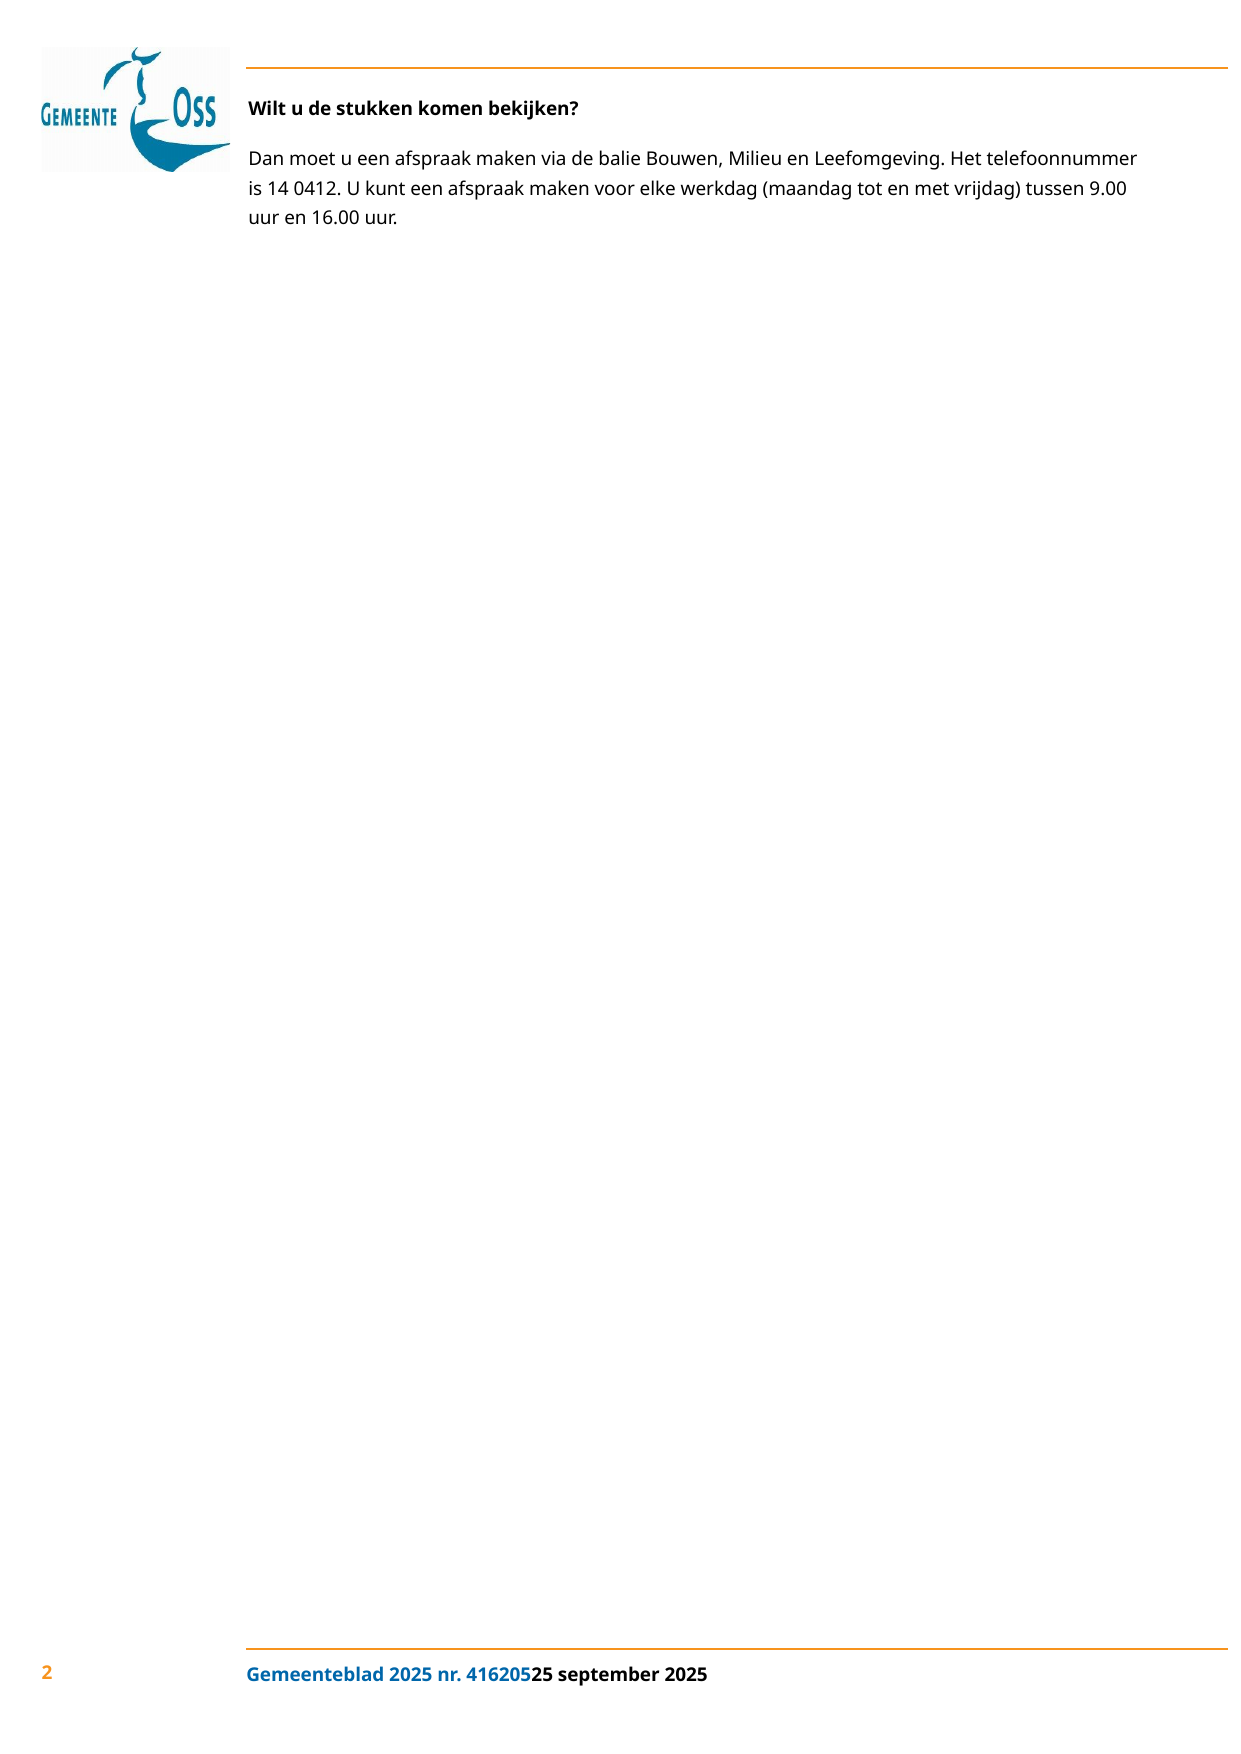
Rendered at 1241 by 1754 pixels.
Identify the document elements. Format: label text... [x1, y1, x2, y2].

text Dan moet u een afspraak maken via de balie Bouwen, Milieu en Leefomgeving. Het telefoonnummer is 14 0412. U kunt een afspraak maken voor elke werkdag (maandag tot en met vrijdag) tussen 9.00 uur en 16.00 uur. [248, 145, 1152, 230]
picture [41, 47, 231, 172]
text Wilt u de stukken komen bekijken? [248, 95, 1152, 121]
